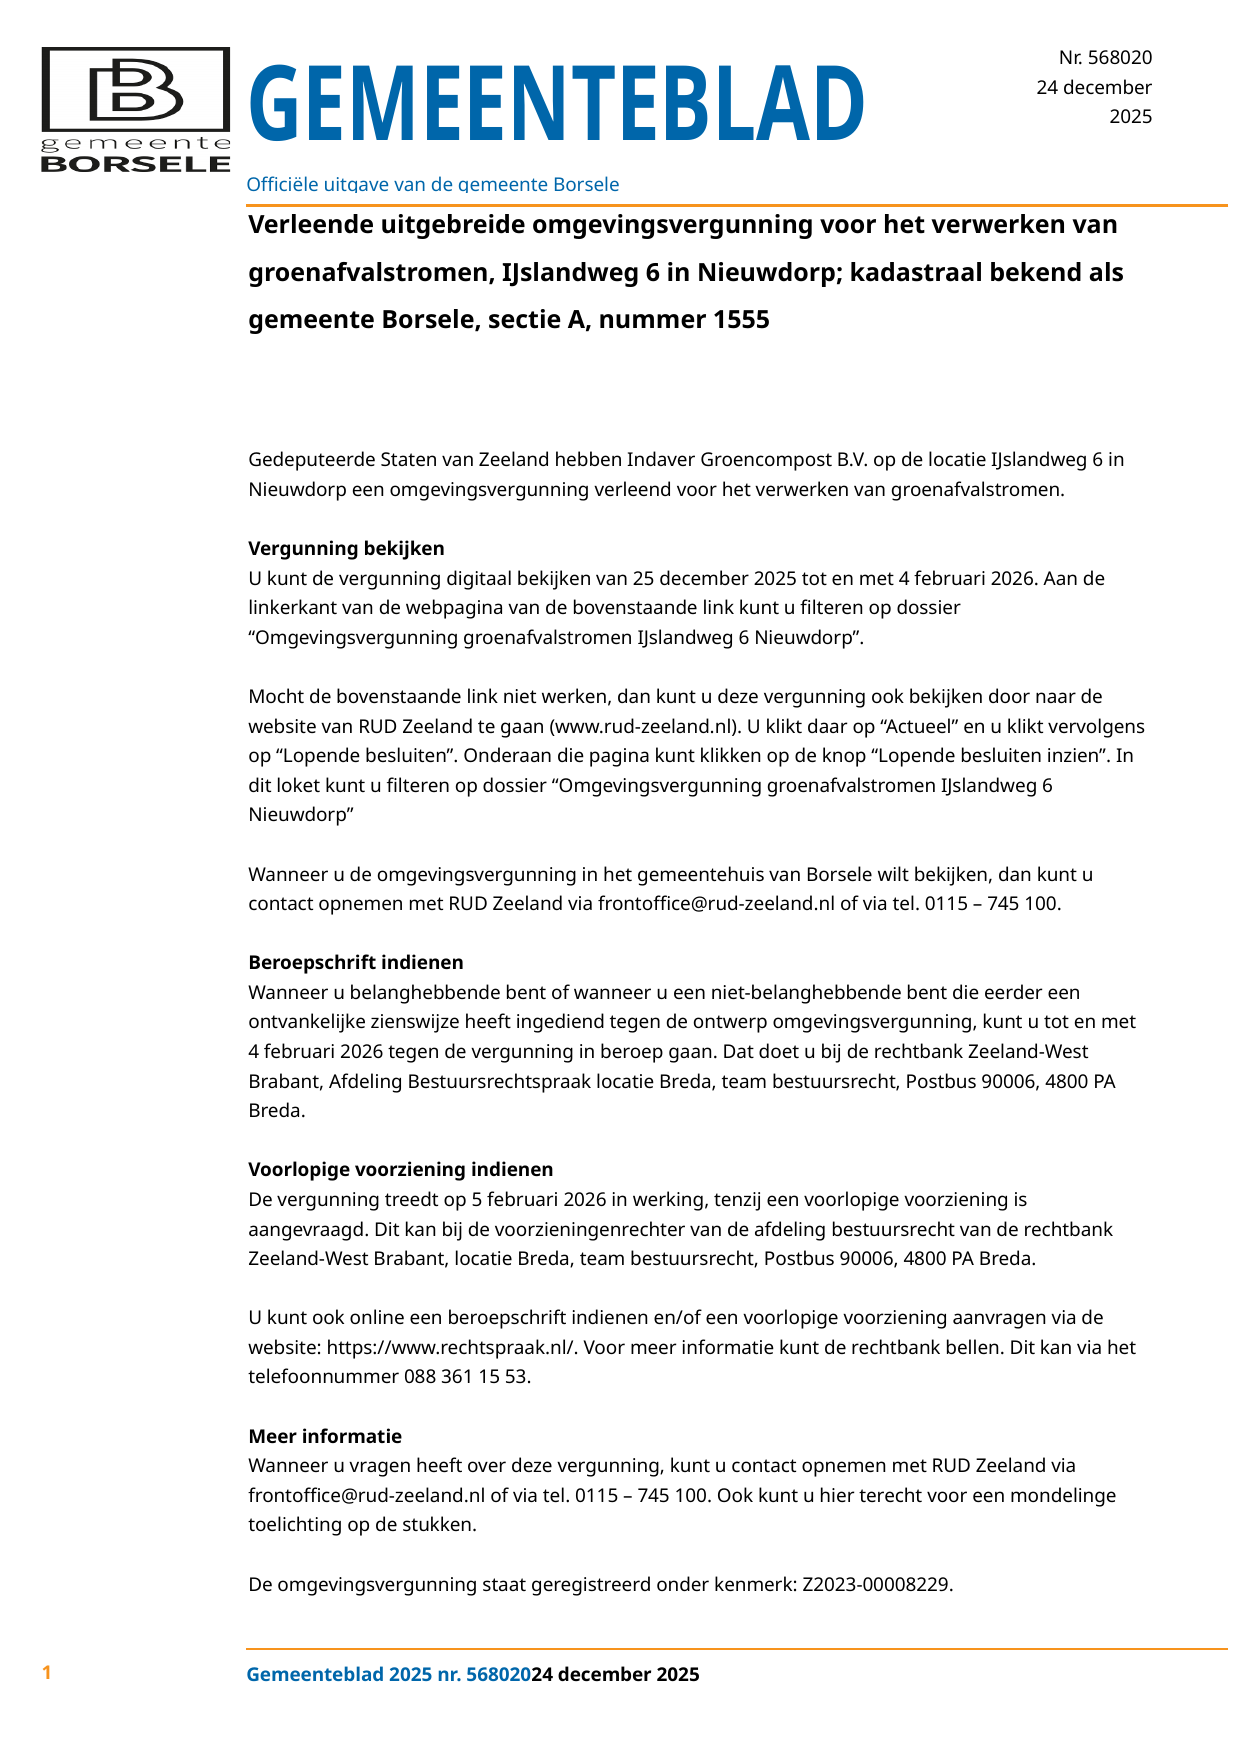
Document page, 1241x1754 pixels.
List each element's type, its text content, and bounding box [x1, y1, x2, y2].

text Wanneer u belanghebbende bent of wanneer u een niet-belanghebbende bent die eerder een ontvankelijke zienswijze heeft ingediend tegen de ontwerp omgevingsvergunning, kunt u tot en met 4 februari 2026 tegen de vergunning in beroep gaan. Dat doet u bij de rechtbank Zeeland-West Brabant, Afdeling Bestuursrechtspraak locatie Breda, team bestuursrecht, Postbus 90006, 4800 PA Breda. [248, 979, 1152, 1123]
text Verleende uitgebreide omgevingsvergunning voor het verwerken van groenafvalstromen, IJslandweg 6 in Nieuwdorp; kadastraal bekend als gemeente Borsele, sectie A, nummer 1555 [248, 207, 1152, 336]
text Voorlopige voorziening indienen [248, 1157, 1152, 1182]
text U kunt ook online een beroepschrift indienen en/of een voorlopige voorziening aanvragen via de website: https://www.rechtspraak.nl/. Voor meer informatie kunt de rechtbank bellen. Dit kan via het telefoonnummer 088 361 15 53. [248, 1304, 1152, 1389]
picture [41, 47, 231, 172]
text De omgevingsvergunning staat geregistreerd onder kenmerk: Z2023-00008229. [248, 1571, 1152, 1596]
text Wanneer u de omgevingsvergunning in het gemeentehuis van Borsele wilt bekijken, dan kunt u contact opnemen met RUD Zeeland via frontoffice@rud-zeeland.nl of via tel. 0115 – 745 100. [248, 861, 1152, 916]
text U kunt de vergunning digitaal bekijken van 25 december 2025 tot en met 4 februari 2026. Aan de linkerkant van de webpagina van de bovenstaande link kunt u filteren op dossier “Omgevingsvergunning groenafvalstromen IJslandweg 6 Nieuwdorp”. [248, 565, 1152, 650]
text Mocht de bovenstaande link niet werken, dan kunt u deze vergunning ook bekijken door naar de website van RUD Zeeland te gaan (www.rud-zeeland.nl). U klikt daar op “Actueel” en u klikt vervolgens op “Lopende besluiten”. Onderaan die pagina kunt klikken op de knop “Lopende besluiten inzien”. In dit loket kunt u filteren op dossier “Omgevingsvergunning groenafvalstromen IJslandweg 6 Nieuwdorp” [248, 683, 1152, 827]
text De vergunning treedt op 5 februari 2026 in werking, tenzij een voorlopige voorziening is aangevraagd. Dit kan bij de voorzieningenrechter van de afdeling bestuursrecht van de rechtbank Zeeland-West Brabant, locatie Breda, team bestuursrecht, Postbus 90006, 4800 PA Breda. [248, 1186, 1152, 1271]
text Vergunning bekijken [248, 535, 1152, 561]
text Gedeputeerde Staten van Zeeland hebben Indaver Groencompost B.V. op de locatie IJslandweg 6 in Nieuwdorp een omgevingsvergunning verleend voor het verwerken van groenafvalstromen. [248, 447, 1152, 502]
text Beroepschrift indienen [248, 949, 1152, 975]
text Wanneer u vragen heeft over deze vergunning, kunt u contact opnemen met RUD Zeeland via frontoffice@rud-zeeland.nl of via tel. 0115 – 745 100. Ook kunt u hier terecht voor een mondelinge toelichting op de stukken. [248, 1452, 1152, 1537]
text Meer informatie [248, 1423, 1152, 1448]
